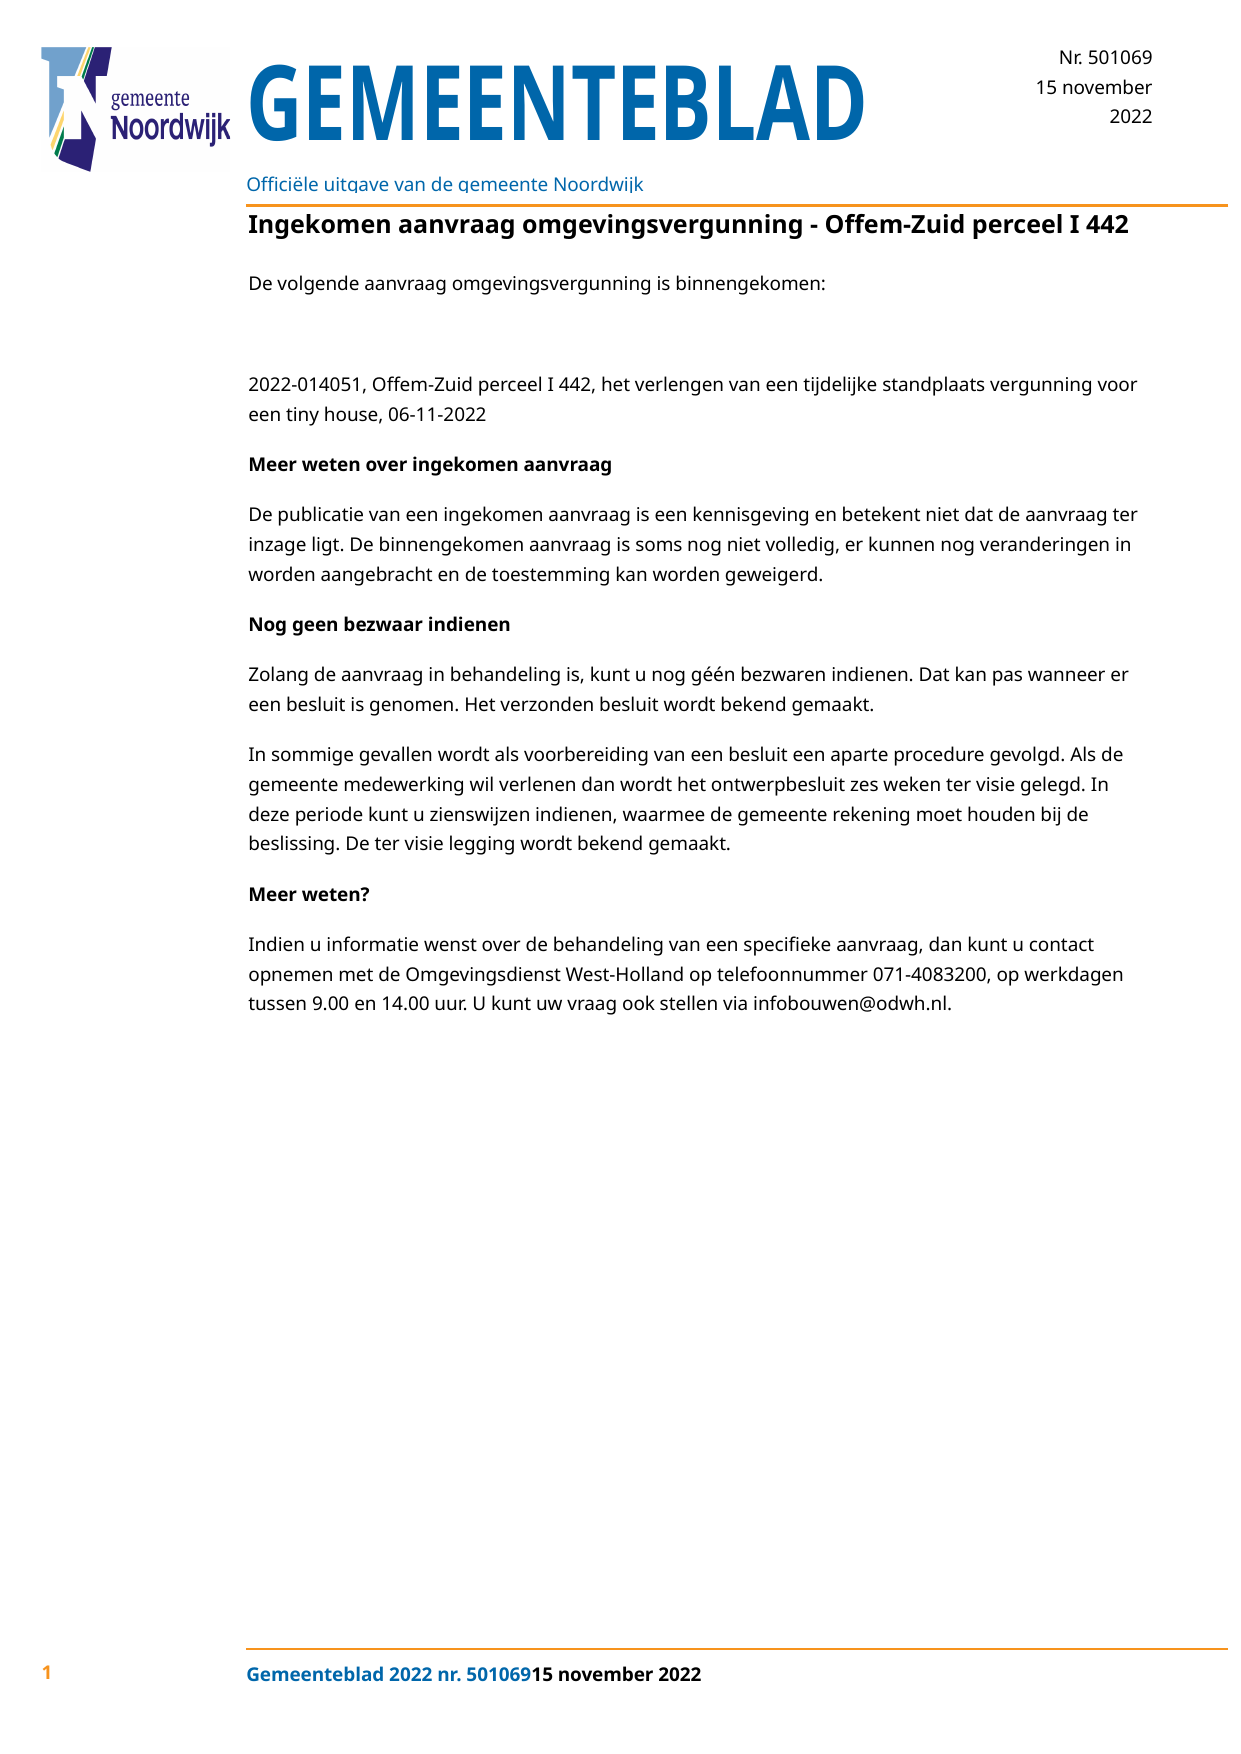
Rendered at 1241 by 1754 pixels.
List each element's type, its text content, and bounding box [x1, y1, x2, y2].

text De volgende aanvraag omgevingsvergunning is binnengekomen: [248, 270, 1152, 296]
text Ingekomen aanvraag omgevingsvergunning - Offem-Zuid perceel I 442 [248, 207, 1152, 241]
text Nog geen bezwaar indienen [248, 611, 1152, 637]
text Zolang de aanvraag in behandeling is, kunt u nog géén bezwaren indienen. Dat kan pas wanneer er een besluit is genomen. Het verzonden besluit wordt bekend gemaakt. [248, 662, 1152, 717]
text Indien u informatie wenst over de behandeling van een specifieke aanvraag, dan kunt u contact opnemen met de Omgevingsdienst West-Holland op telefoonnummer 071-4083200, op werkdagen tussen 9.00 en 14.00 uur. U kunt uw vraag ook stellen via infobouwen@odwh.nl. [248, 931, 1152, 1016]
text In sommige gevallen wordt als voorbereiding van een besluit een aparte procedure gevolgd. Als de gemeente medewerking wil verlenen dan wordt het ontwerpbesluit zes weken ter visie gelegd. In deze periode kunt u zienswijzen indienen, waarmee de gemeente rekening moet houden bij de beslissing. De ter visie legging wordt bekend gemaakt. [248, 742, 1152, 856]
picture [41, 47, 231, 172]
text 2022-014051, Offem-Zuid perceel I 442, het verlengen van een tijdelijke standplaats vergunning voor een tiny house, 06-11-2022 [248, 371, 1152, 426]
text Meer weten over ingekomen aanvraag [248, 451, 1152, 477]
text De publicatie van een ingekomen aanvraag is een kennisgeving en betekent niet dat de aanvraag ter inzage ligt. De binnengekomen aanvraag is soms nog niet volledig, er kunnen nog veranderingen in worden aangebracht en de toestemming kan worden geweigerd. [248, 502, 1152, 586]
text Meer weten? [248, 881, 1152, 906]
